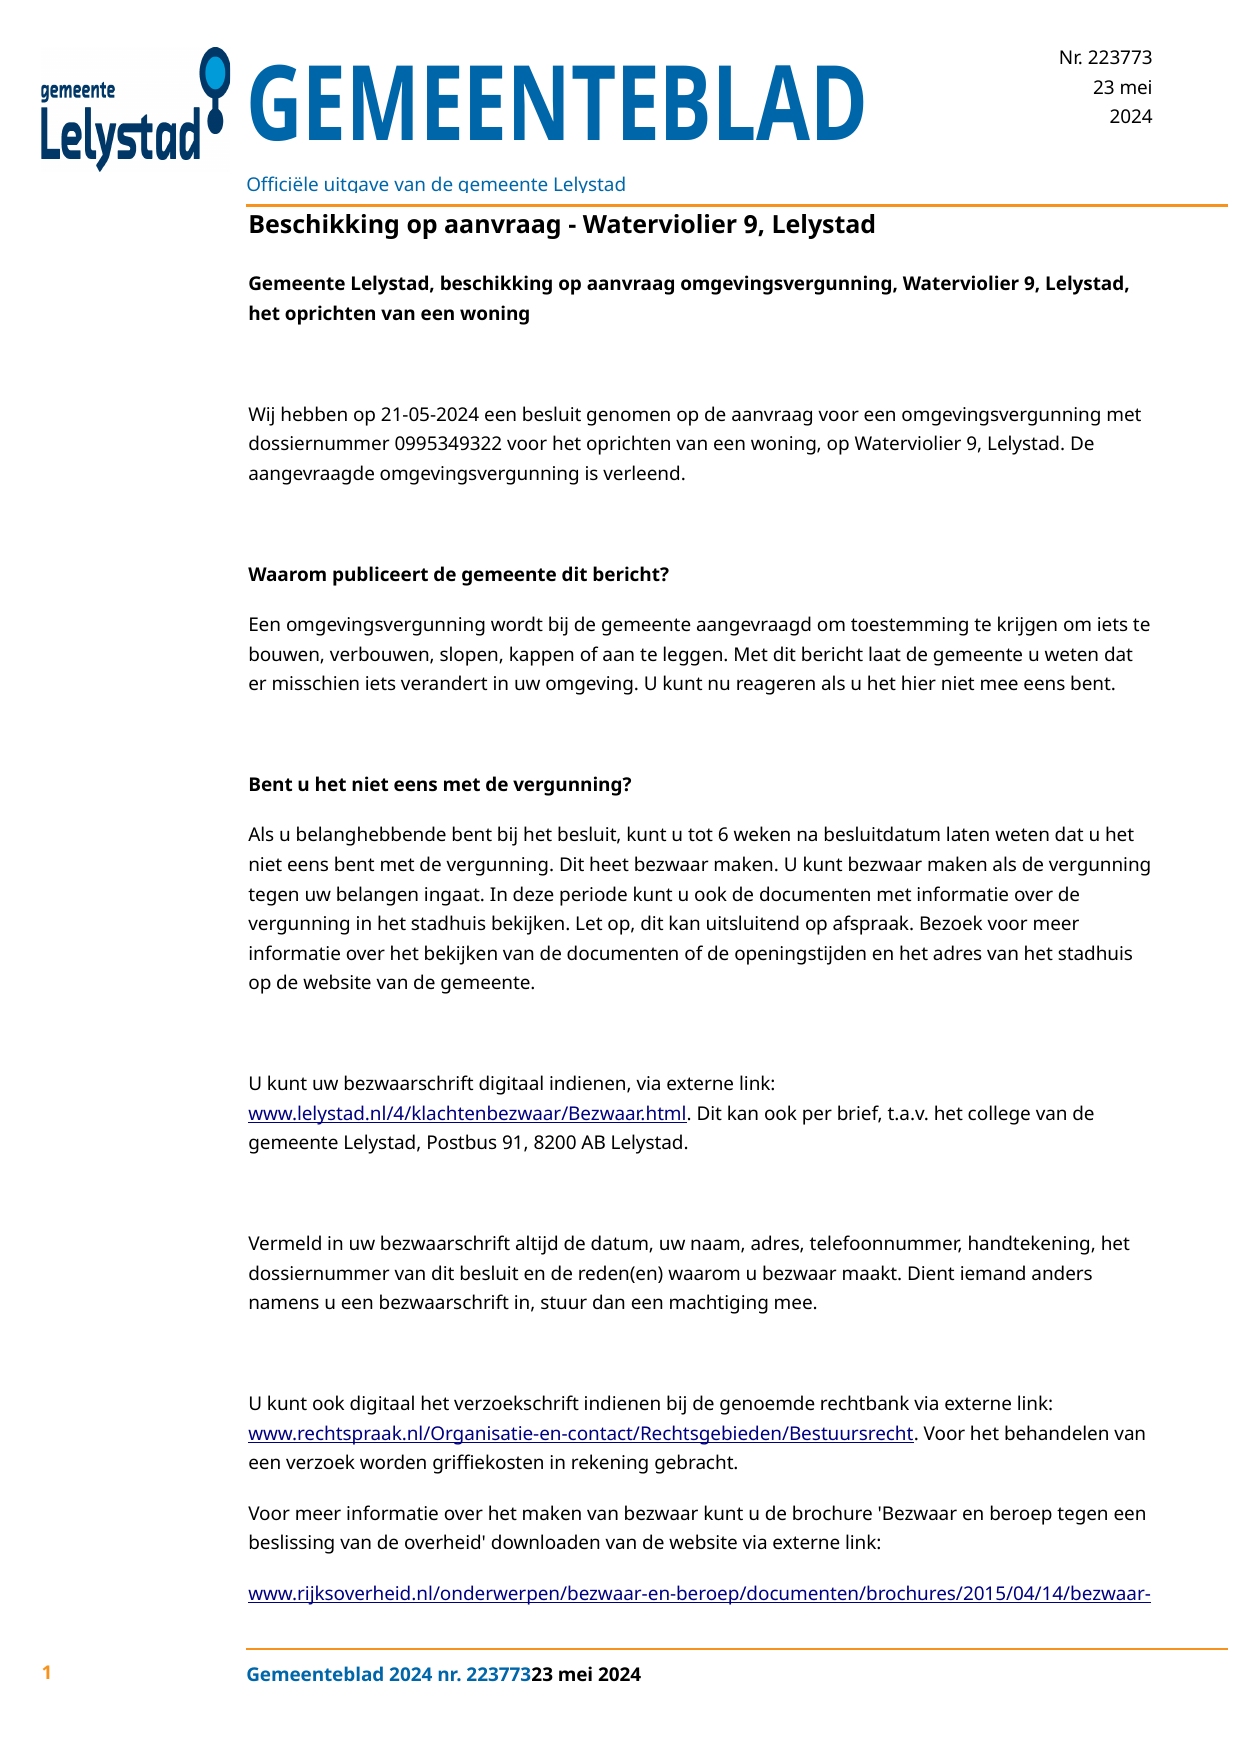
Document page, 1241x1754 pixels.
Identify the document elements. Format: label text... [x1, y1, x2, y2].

text U kunt ook digitaal het verzoekschrift indienen bij de genoemde rechtbank via externe link: www.rechtspraak.nl/Organisatie-en-contact/Rechtsgebieden/Bestuursrecht. Voor het behandelen van een verzoek worden griffiekosten in rekening gebracht. [248, 1390, 1152, 1475]
text Beschikking op aanvraag - Waterviolier 9, Lelystad [248, 207, 1152, 241]
text www.rijksoverheid.nl/onderwerpen/bezwaar-en-beroep/documenten/brochures/2015/04/14/bezwaar- [248, 1580, 1152, 1606]
text Een omgevingsvergunning wordt bij de gemeente aangevraagd om toestemming te krijgen om iets te bouwen, verbouwen, slopen, kappen of aan te leggen. Met dit bericht laat de gemeente u weten dat er misschien iets verandert in uw omgeving. U kunt nu reageren als u het hier niet mee eens bent. [248, 611, 1152, 696]
text Bent u het niet eens met de vergunning? [248, 771, 1152, 797]
text Voor meer informatie over het maken van bezwaar kunt u de brochure 'Bezwaar en beroep tegen een beslissing van de overheid' downloaden van de website via externe link: [248, 1500, 1152, 1555]
text Als u belanghebbende bent bij het besluit, kunt u tot 6 weken na besluitdatum laten weten dat u het niet eens bent met de vergunning. Dit heet bezwaar maken. U kunt bezwaar maken als de vergunning tegen uw belangen ingaat. In deze periode kunt u ook de documenten met informatie over de vergunning in het stadhuis bekijken. Let op, dit kan uitsluitend op afspraak. Bezoek voor meer informatie over het bekijken van de documenten of de openingstijden en het adres van het stadhuis op de website van de gemeente. [248, 822, 1152, 995]
picture [41, 47, 231, 172]
text Gemeente Lelystad, beschikking op aanvraag omgevingsvergunning, Waterviolier 9, Lelystad, het oprichten van een woning [248, 270, 1152, 326]
text Waarom publiceert de gemeente dit bericht? [248, 561, 1152, 586]
text Vermeld in uw bezwaarschrift altijd de datum, uw naam, adres, telefoonnummer, handtekening, het dossiernummer van dit besluit en de reden(en) waarom u bezwaar maakt. Dient iemand anders namens u een bezwaarschrift in, stuur dan een machtiging mee. [248, 1230, 1152, 1315]
text Wij hebben op 21-05-2024 een besluit genomen op de aanvraag voor een omgevingsvergunning met dossiernummer 0995349322 voor het oprichten van een woning, op Waterviolier 9, Lelystad. De aangevraagde omgevingsvergunning is verleend. [248, 401, 1152, 486]
text U kunt uw bezwaarschrift digitaal indienen, via externe link: www.lelystad.nl/4/klachtenbezwaar/Bezwaar.html. Dit kan ook per brief, t.a.v. het college van de gemeente Lelystad, Postbus 91, 8200 AB Lelystad. [248, 1070, 1152, 1155]
